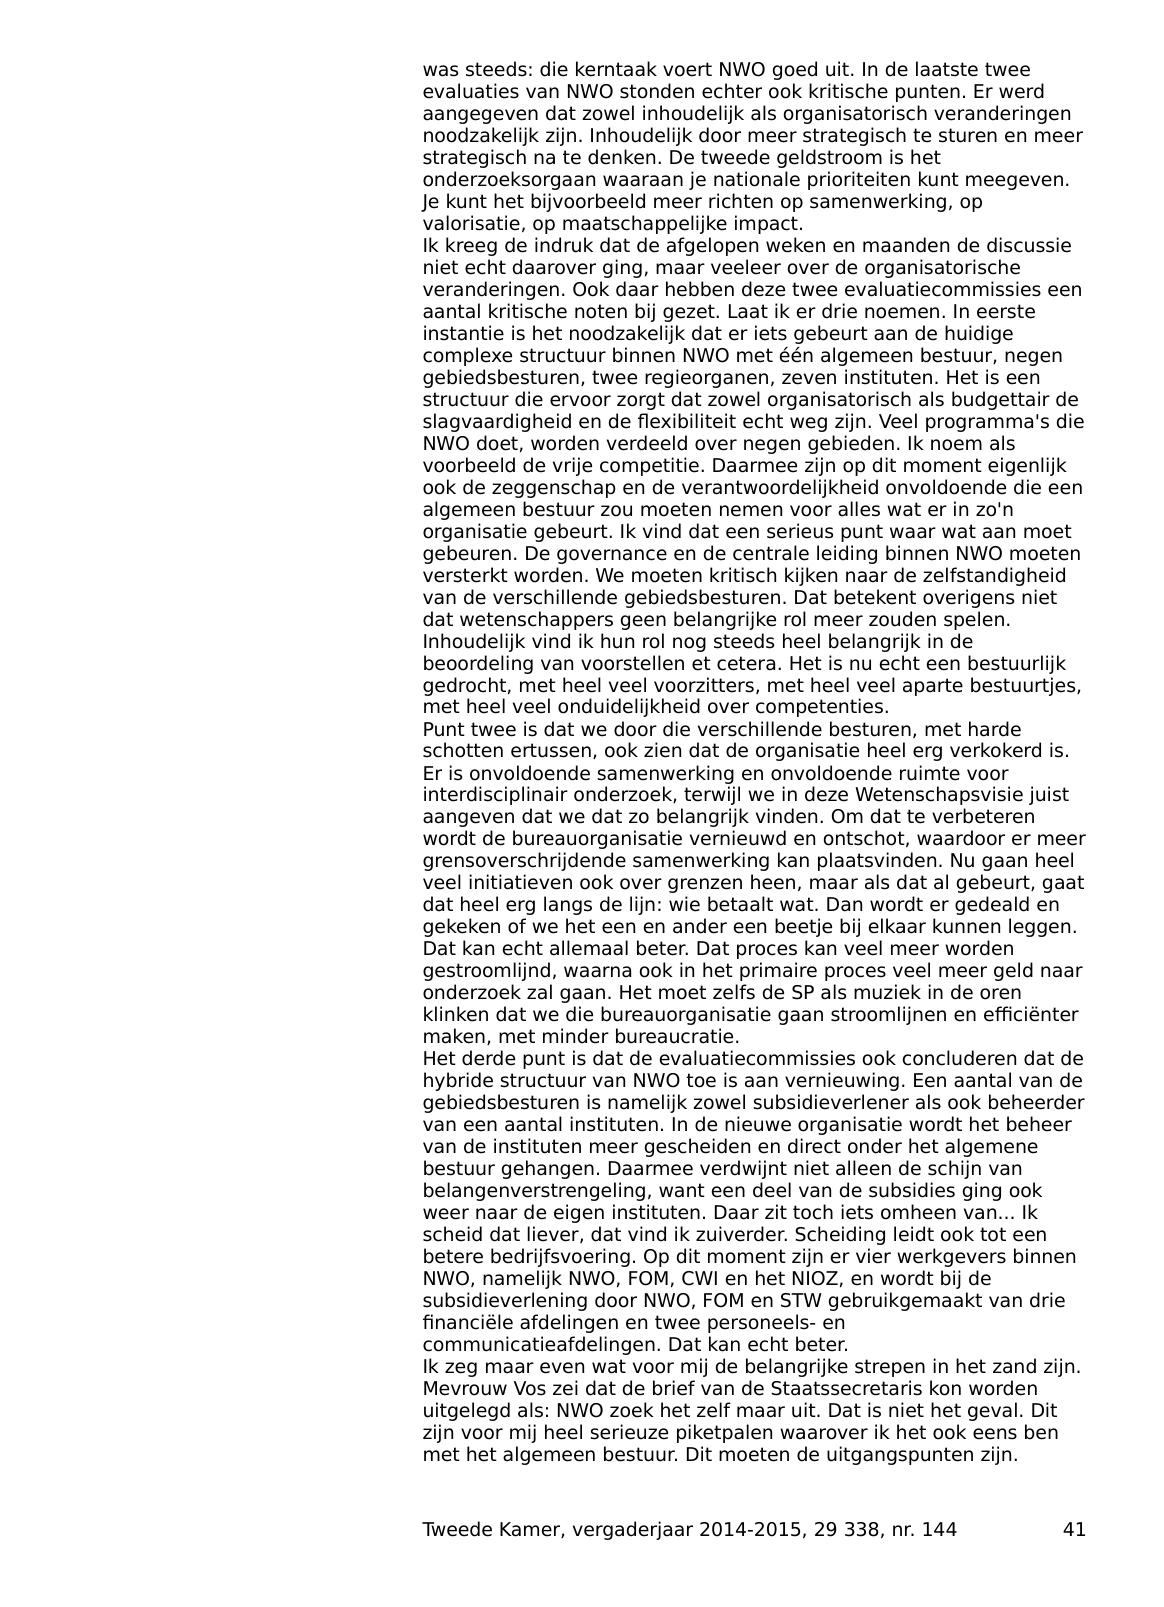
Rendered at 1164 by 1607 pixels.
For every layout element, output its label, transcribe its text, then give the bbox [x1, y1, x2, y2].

text Het derde punt is dat de evaluatiecommissies ook concluderen dat de hybride structuur van NWO toe is aan vernieuwing. Een aantal van de gebiedsbesturen is namelijk zowel subsidieverlener als ook beheerder van een aantal instituten. In de nieuwe organisatie wordt het beheer van de instituten meer gescheiden en direct onder het algemene bestuur gehangen. Daarmee verdwijnt niet alleen de schijn van belangenverstrengeling, want een deel van de subsidies ging ook weer naar de eigen instituten. Daar zit toch iets omheen van... Ik scheid dat liever, dat vind ik zuiverder. Scheiding leidt ook tot een betere bedrijfsvoering. Op dit moment zijn er vier werkgevers binnen NWO, namelijk NWO, FOM, CWI en het NIOZ, en wordt bij de subsidieverlening door NWO, FOM en STW gebruikgemaakt van drie financiële afdelingen en twee personeels- en communicatieafdelingen. Dat kan echt beter. [422, 1048, 1087, 1356]
text was steeds: die kerntaak voert NWO goed uit. In de laatste twee evaluaties van NWO stonden echter ook kritische punten. Er werd aangegeven dat zowel inhoudelijk als organisatorisch veranderingen noodzakelijk zijn. Inhoudelijk door meer strategisch te sturen en meer strategisch na te denken. De tweede geldstroom is het onderzoeksorgaan waaraan je nationale prioriteiten kunt meegeven. Je kunt het bijvoorbeeld meer richten op samenwerking, op valorisatie, op maatschappelijke impact. [422, 59, 1087, 235]
text Ik zeg maar even wat voor mij de belangrijke strepen in het zand zijn. Mevrouw Vos zei dat de brief van de Staatssecretaris kon worden uitgelegd als: NWO zoek het zelf maar uit. Dat is niet het geval. Dit zijn voor mij heel serieuze piketpalen waarover ik het ook eens ben met het algemeen bestuur. Dit moeten de uitgangspunten zijn. [422, 1356, 1087, 1466]
text Ik kreeg de indruk dat de afgelopen weken en maanden de discussie niet echt daarover ging, maar veeleer over de organisatorische veranderingen. Ook daar hebben deze twee evaluatiecommissies een aantal kritische noten bij gezet. Laat ik er drie noemen. In eerste instantie is het noodzakelijk dat er iets gebeurt aan de huidige complexe structuur binnen NWO met één algemeen bestuur, negen gebiedsbesturen, twee regieorganen, zeven instituten. Het is een structuur die ervoor zorgt dat zowel organisatorisch als budgettair de slagvaardigheid en de flexibiliteit echt weg zijn. Veel programma's die NWO doet, worden verdeeld over negen gebieden. Ik noem als voorbeeld de vrije competitie. Daarmee zijn op dit moment eigenlijk ook de zeggenschap en de verantwoordelijkheid onvoldoende die een algemeen bestuur zou moeten nemen voor alles wat er in zo'n organisatie gebeurt. Ik vind dat een serieus punt waar wat aan moet gebeuren. De governance en de centrale leiding binnen NWO moeten versterkt worden. We moeten kritisch kijken naar de zelfstandigheid van de verschillende gebiedsbesturen. Dat betekent overigens niet dat wetenschappers geen belangrijke rol meer zouden spelen. Inhoudelijk vind ik hun rol nog steeds heel belangrijk in de beoordeling van voorstellen et cetera. Het is nu echt een bestuurlijk gedrocht, met heel veel voorzitters, met heel veel aparte bestuurtjes, met heel veel onduidelijkheid over competenties. [422, 235, 1087, 718]
text Punt twee is dat we door die verschillende besturen, met harde schotten ertussen, ook zien dat de organisatie heel erg verkokerd is. Er is onvoldoende samenwerking en onvoldoende ruimte voor interdisciplinair onderzoek, terwijl we in deze Wetenschapsvisie juist aangeven dat we dat zo belangrijk vinden. Om dat te verbeteren wordt de bureauorganisatie vernieuwd en ontschot, waardoor er meer grensoverschrijdende samenwerking kan plaatsvinden. Nu gaan heel veel initiatieven ook over grenzen heen, maar als dat al gebeurt, gaat dat heel erg langs de lijn: wie betaalt wat. Dan wordt er gedeald en gekeken of we het een en ander een beetje bij elkaar kunnen leggen. Dat kan echt allemaal beter. Dat proces kan veel meer worden gestroomlijnd, waarna ook in het primaire proces veel meer geld naar onderzoek zal gaan. Het moet zelfs de SP als muziek in de oren klinken dat we die bureauorganisatie gaan stroomlijnen en efficiënter maken, met minder bureaucratie. [422, 718, 1087, 1048]
